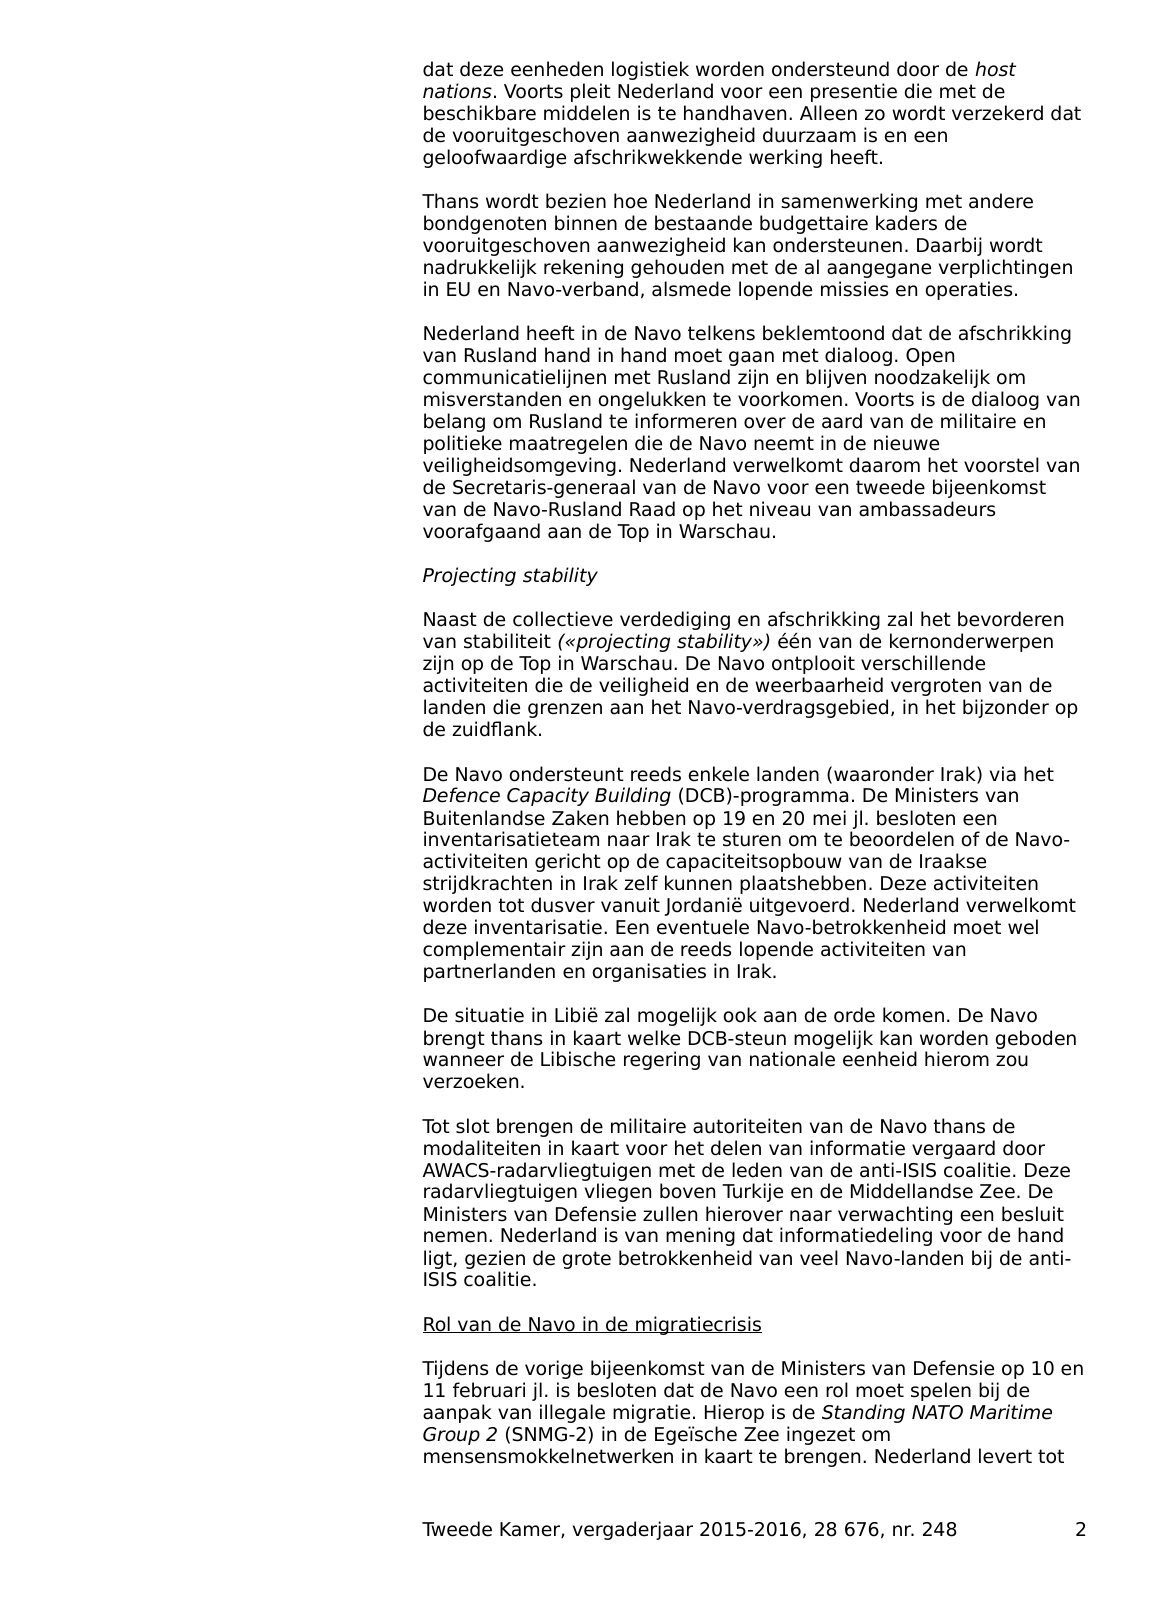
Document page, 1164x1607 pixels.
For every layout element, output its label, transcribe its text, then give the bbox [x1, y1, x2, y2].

text Nederland heeft in de Navo telkens beklemtoond dat de afschrikking van Rusland hand in hand moet gaan met dialoog. Open communicatielijnen met Rusland zijn en blijven noodzakelijk om misverstanden en ongelukken te voorkomen. Voorts is de dialoog van belang om Rusland te informeren over de aard van de militaire en politieke maatregelen die de Navo neemt in de nieuwe veiligheidsomgeving. Nederland verwelkomt daarom het voorstel van de Secretaris-generaal van de Navo voor een tweede bijeenkomst van de Navo-Rusland Raad op het niveau van ambassadeurs voorafgaand aan de Top in Warschau. [422, 323, 1087, 543]
text Naast de collectieve verdediging en afschrikking zal het bevorderen van stabiliteit («projecting stability») één van de kernonderwerpen zijn op de Top in Warschau. De Navo ontplooit verschillende activiteiten die de veiligheid en de weerbaarheid vergroten van de landen die grenzen aan het Navo-verdragsgebied, in het bijzonder op de zuidflank. [422, 609, 1087, 741]
subtitle Projecting stability [422, 565, 1087, 587]
text dat deze eenheden logistiek worden ondersteund door de host nations. Voorts pleit Nederland voor een presentie die met de beschikbare middelen is te handhaven. Alleen zo wordt verzekerd dat de vooruitgeschoven aanwezigheid duurzaam is en een geloofwaardige afschrikwekkende werking heeft. [422, 59, 1087, 169]
subtitle Rol van de Navo in de migratiecrisis [422, 1313, 1087, 1336]
text Tot slot brengen de militaire autoriteiten van de Navo thans de modaliteiten in kaart voor het delen van informatie vergaard door AWACS-radarvliegtuigen met de leden van de anti-ISIS coalitie. Deze radarvliegtuigen vliegen boven Turkije en de Middellandse Zee. De Ministers van Defensie zullen hierover naar verwachting een besluit nemen. Nederland is van mening dat informatiedeling voor de hand ligt, gezien de grote betrokkenheid van veel Navo-landen bij de anti-ISIS coalitie. [422, 1116, 1087, 1291]
text De Navo ondersteunt reeds enkele landen (waaronder Irak) via het Defence Capacity Building (DCB)-programma. De Ministers van Buitenlandse Zaken hebben op 19 en 20 mei jl. besloten een inventarisatieteam naar Irak te sturen om te beoordelen of de Navo-activiteiten gericht op de capaciteitsopbouw van de Iraakse strijdkrachten in Irak zelf kunnen plaatshebben. Deze activiteiten worden tot dusver vanuit Jordanië uitgevoerd. Nederland verwelkomt deze inventarisatie. Een eventuele Navo-betrokkenheid moet wel complementair zijn aan de reeds lopende activiteiten van partnerlanden en organisaties in Irak. [422, 763, 1087, 983]
text Tijdens de vorige bijeenkomst van de Ministers van Defensie op 10 en 11 februari jl. is besloten dat de Navo een rol moet spelen bij de aanpak van illegale migratie. Hierop is de Standing NATO Maritime Group 2 (SNMG-2) in de Egeïsche Zee ingezet om mensensmokkelnetwerken in kaart te brengen. Nederland levert tot [422, 1358, 1087, 1468]
text De situatie in Libië zal mogelijk ook aan de orde komen. De Navo brengt thans in kaart welke DCB-steun mogelijk kan worden geboden wanneer de Libische regering van nationale eenheid hierom zou verzoeken. [422, 1005, 1087, 1093]
text Thans wordt bezien hoe Nederland in samenwerking met andere bondgenoten binnen de bestaande budgettaire kaders de vooruitgeschoven aanwezigheid kan ondersteunen. Daarbij wordt nadrukkelijk rekening gehouden met de al aangegane verplichtingen in EU en Navo-verband, alsmede lopende missies en operaties. [422, 191, 1087, 301]
